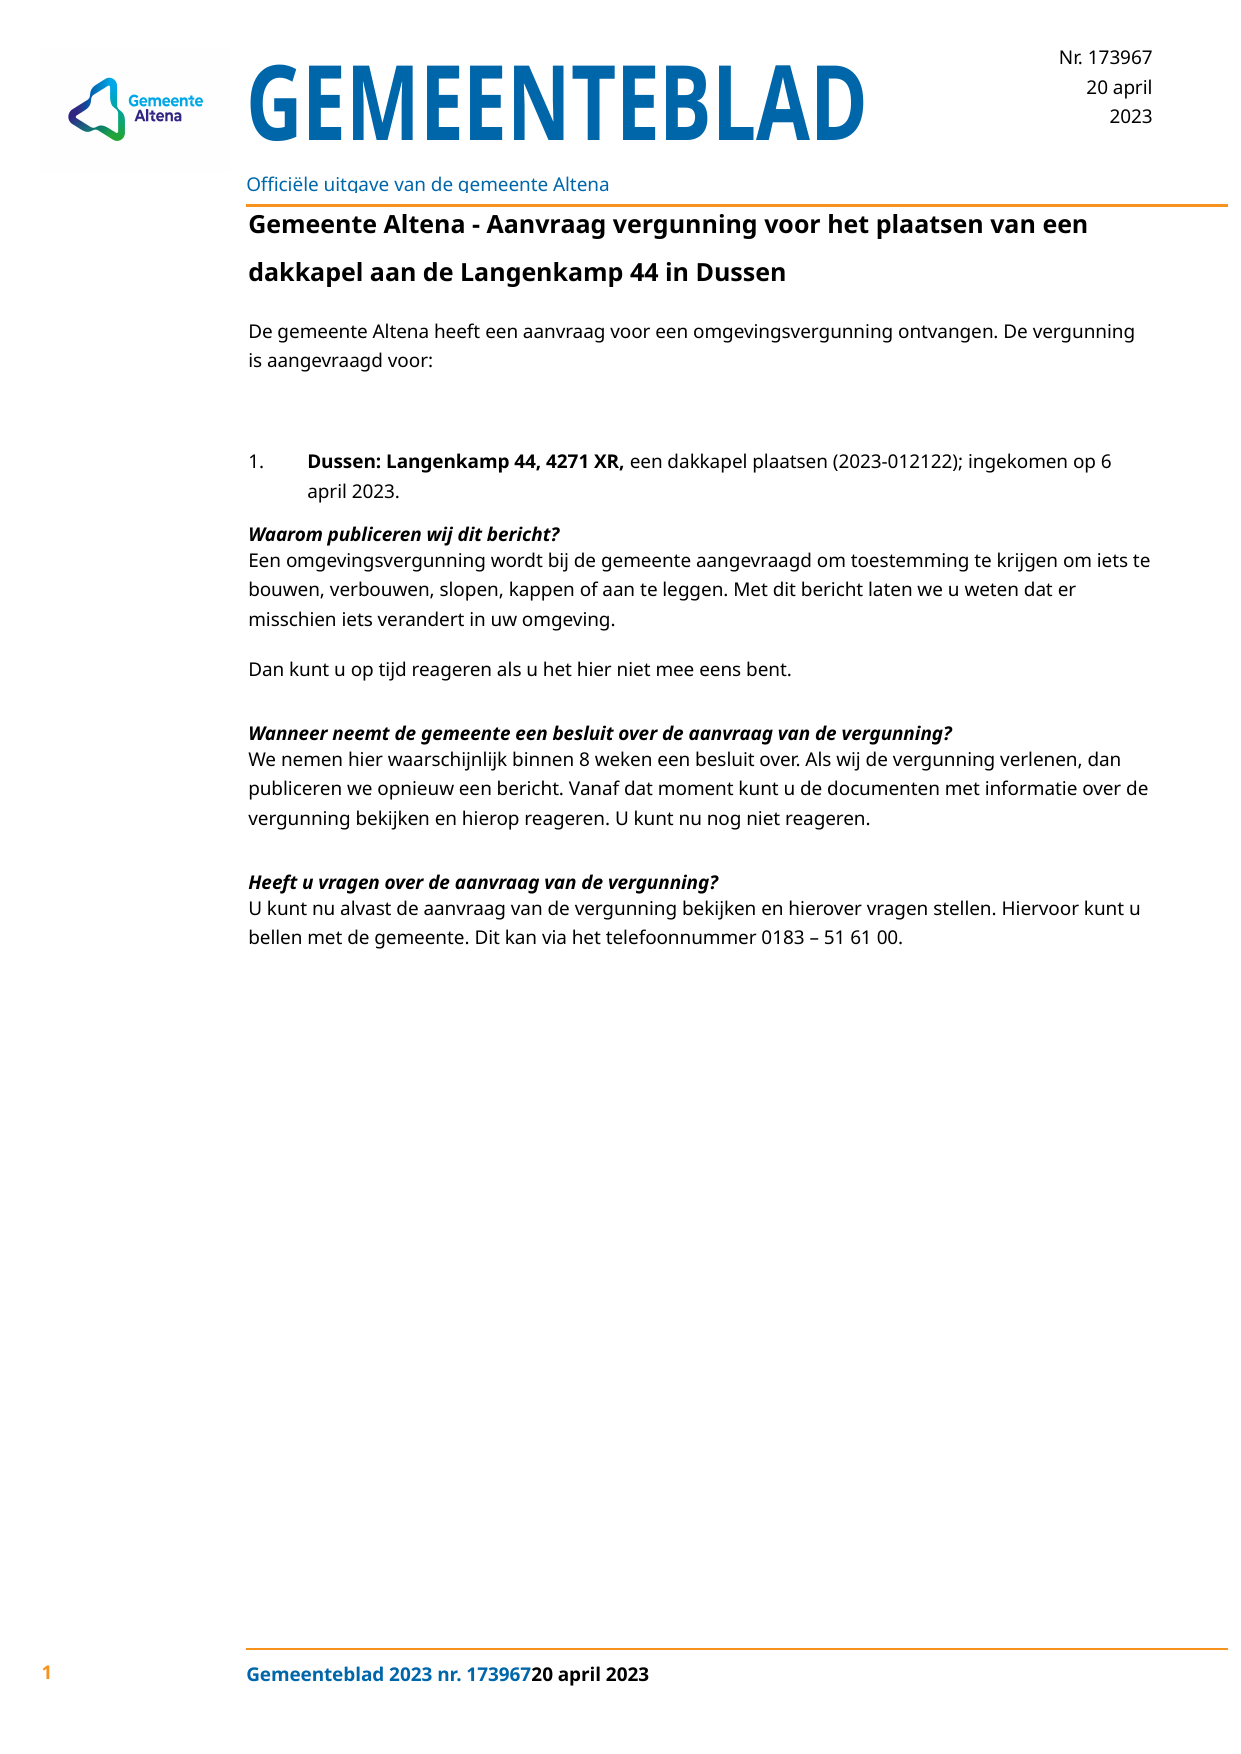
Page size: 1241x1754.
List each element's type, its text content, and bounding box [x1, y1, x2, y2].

text U kunt nu alvast de aanvraag van de vergunning bekijken en hierover vragen stellen. Hiervoor kunt u bellen met de gemeente. Dit kan via het telefoonnummer 0183 – 51 61 00. [248, 895, 1152, 950]
text Een omgevingsvergunning wordt bij de gemeente aangevraagd om toestemming te krijgen om iets te bouwen, verbouwen, slopen, kappen of aan te leggen. Met dit bericht laten we u weten dat er misschien iets verandert in uw omgeving. [248, 547, 1152, 632]
text Wanneer neemt de gemeente een besluit over de aanvraag van de vergunning? [248, 720, 1152, 746]
picture [41, 47, 231, 172]
text We nemen hier waarschijnlijk binnen 8 weken een besluit over. Als wij de vergunning verlenen, dan publiceren we opnieuw een bericht. Vanaf dat moment kunt u de documenten met informatie over de vergunning bekijken en hierop reageren. U kunt nu nog niet reageren. [248, 746, 1152, 831]
text Waarom publiceren wij dit bericht? [248, 521, 1152, 547]
text Heeft u vragen over de aanvraag van de vergunning? [248, 869, 1152, 895]
list Dussen: Langenkamp 44, 4271 XR, een dakkapel plaatsen (2023-012122); ingekomen op 6 april 2023. [248, 448, 1152, 504]
text Gemeente Altena - Aanvraag vergunning voor het plaatsen van een dakkapel aan de Langenkamp 44 in Dussen [248, 207, 1152, 288]
text Dan kunt u op tijd reageren als u het hier niet mee eens bent. [248, 656, 1152, 682]
text De gemeente Altena heeft een aanvraag voor een omgevingsvergunning ontvangen. De vergunning is aangevraagd voor: [248, 318, 1152, 373]
